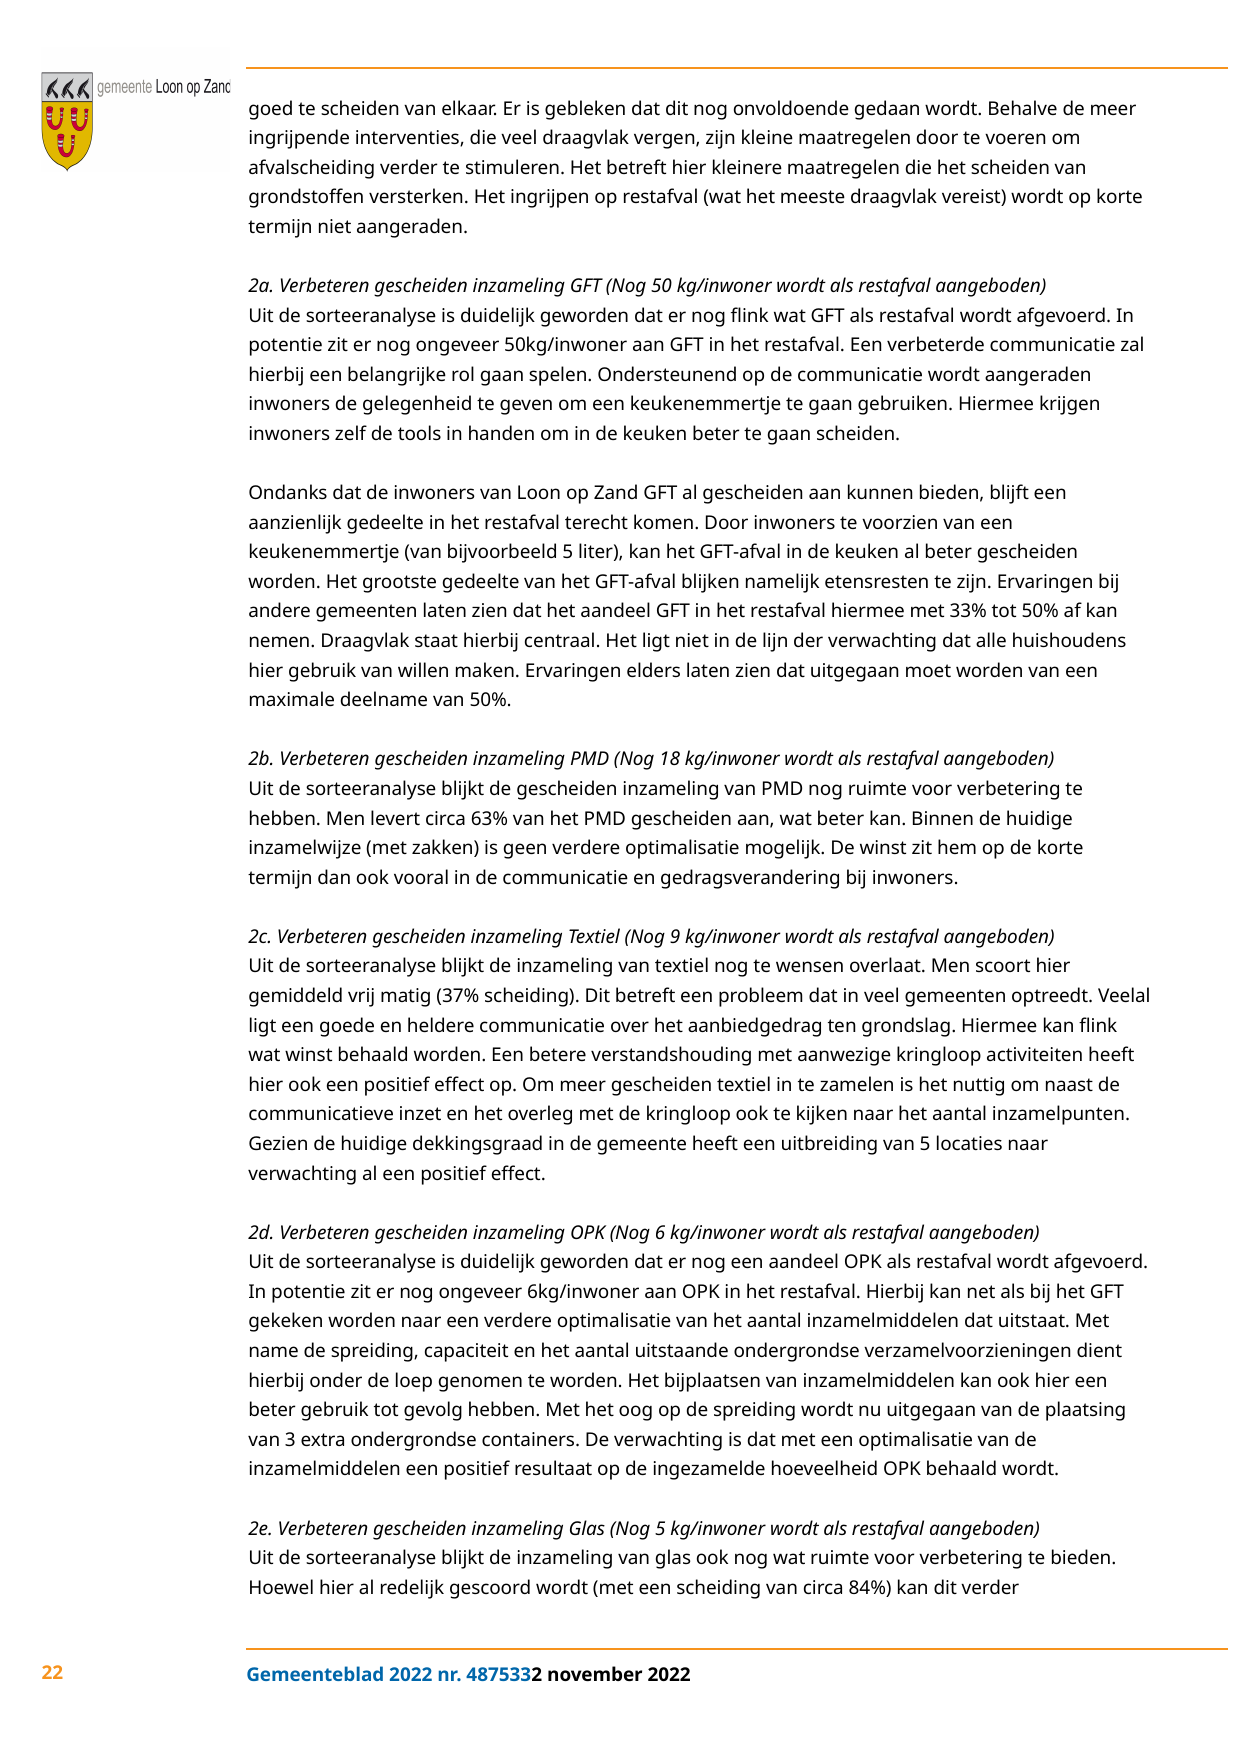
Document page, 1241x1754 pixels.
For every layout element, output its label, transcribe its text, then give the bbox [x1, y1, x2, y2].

text Uit de sorteeranalyse blijkt de inzameling van textiel nog te wensen overlaat. Men scoort hier gemiddeld vrij matig (37% scheiding). Dit betreft een probleem dat in veel gemeenten optreedt. Veelal ligt een goede en heldere communicatie over het aanbiedgedrag ten grondslag. Hiermee kan flink wat winst behaald worden. Een betere verstandshouding met aanwezige kringloop activiteiten heeft hier ook een positief effect op. Om meer gescheiden textiel in te zamelen is het nuttig om naast de communicatieve inzet en het overleg met de kringloop ook te kijken naar het aantal inzamelpunten. Gezien de huidige dekkingsgraad in de gemeente heeft een uitbreiding van 5 locaties naar verwachting al een positief effect. [248, 953, 1152, 1186]
text 2e. Verbeteren gescheiden inzameling Glas (Nog 5 kg/inwoner wordt als restafval aangeboden) [248, 1515, 1152, 1541]
text Uit de sorteeranalyse blijkt de gescheiden inzameling van PMD nog ruimte voor verbetering te hebben. Men levert circa 63% van het PMD gescheiden aan, wat beter kan. Binnen de huidige inzamelwijze (met zakken) is geen verdere optimalisatie mogelijk. De winst zit hem op de korte termijn dan ook vooral in de communicatie en gedragsverandering bij inwoners. [248, 775, 1152, 890]
text goed te scheiden van elkaar. Er is gebleken dat dit nog onvoldoende gedaan wordt. Behalve de meer ingrijpende interventies, die veel draagvlak vergen, zijn kleine maatregelen door te voeren om afvalscheiding verder te stimuleren. Het betreft hier kleinere maatregelen die het scheiden van grondstoffen versterken. Het ingrijpen op restafval (wat het meeste draagvlak vereist) wordt op korte termijn niet aangeraden. [248, 95, 1152, 239]
text 2a. Verbeteren gescheiden inzameling GFT (Nog 50 kg/inwoner wordt als restafval aangeboden) [248, 272, 1152, 298]
text 2d. Verbeteren gescheiden inzameling OPK (Nog 6 kg/inwoner wordt als restafval aangeboden) [248, 1219, 1152, 1245]
text 2b. Verbeteren gescheiden inzameling PMD (Nog 18 kg/inwoner wordt als restafval aangeboden) [248, 746, 1152, 771]
text 2c. Verbeteren gescheiden inzameling Textiel (Nog 9 kg/inwoner wordt als restafval aangeboden) [248, 923, 1152, 949]
text Ondanks dat de inwoners van Loon op Zand GFT al gescheiden aan kunnen bieden, blijft een aanzienlijk gedeelte in het restafval terecht komen. Door inwoners te voorzien van een keukenemmertje (van bijvoorbeeld 5 liter), kan het GFT-afval in de keuken al beter gescheiden worden. Het grootste gedeelte van het GFT-afval blijken namelijk etensresten te zijn. Ervaringen bij andere gemeenten laten zien dat het aandeel GFT in het restafval hiermee met 33% tot 50% af kan nemen. Draagvlak staat hierbij centraal. Het ligt niet in de lijn der verwachting dat alle huishoudens hier gebruik van willen maken. Ervaringen elders laten zien dat uitgegaan moet worden van een maximale deelname van 50%. [248, 479, 1152, 712]
text Uit de sorteeranalyse is duidelijk geworden dat er nog flink wat GFT als restafval wordt afgevoerd. In potentie zit er nog ongeveer 50kg/inwoner aan GFT in het restafval. Een verbeterde communicatie zal hierbij een belangrijke rol gaan spelen. Ondersteunend op de communicatie wordt aangeraden inwoners de gelegenheid te geven om een keukenemmertje te gaan gebruiken. Hiermee krijgen inwoners zelf de tools in handen om in de keuken beter te gaan scheiden. [248, 302, 1152, 446]
text Uit de sorteeranalyse blijkt de inzameling van glas ook nog wat ruimte voor verbetering te bieden. Hoewel hier al redelijk gescoord wordt (met een scheiding van circa 84%) kan dit verder [248, 1544, 1152, 1600]
picture [41, 47, 231, 172]
text Uit de sorteeranalyse is duidelijk geworden dat er nog een aandeel OPK als restafval wordt afgevoerd. In potentie zit er nog ongeveer 6kg/inwoner aan OPK in het restafval. Hierbij kan net als bij het GFT gekeken worden naar een verdere optimalisatie van het aantal inzamelmiddelen dat uitstaat. Met name de spreiding, capaciteit en het aantal uitstaande ondergrondse verzamelvoorzieningen dient hierbij onder de loep genomen te worden. Het bijplaatsen van inzamelmiddelen kan ook hier een beter gebruik tot gevolg hebben. Met het oog op de spreiding wordt nu uitgegaan van de plaatsing van 3 extra ondergrondse containers. De verwachting is dat met een optimalisatie van de inzamelmiddelen een positief resultaat op de ingezamelde hoeveelheid OPK behaald wordt. [248, 1248, 1152, 1481]
